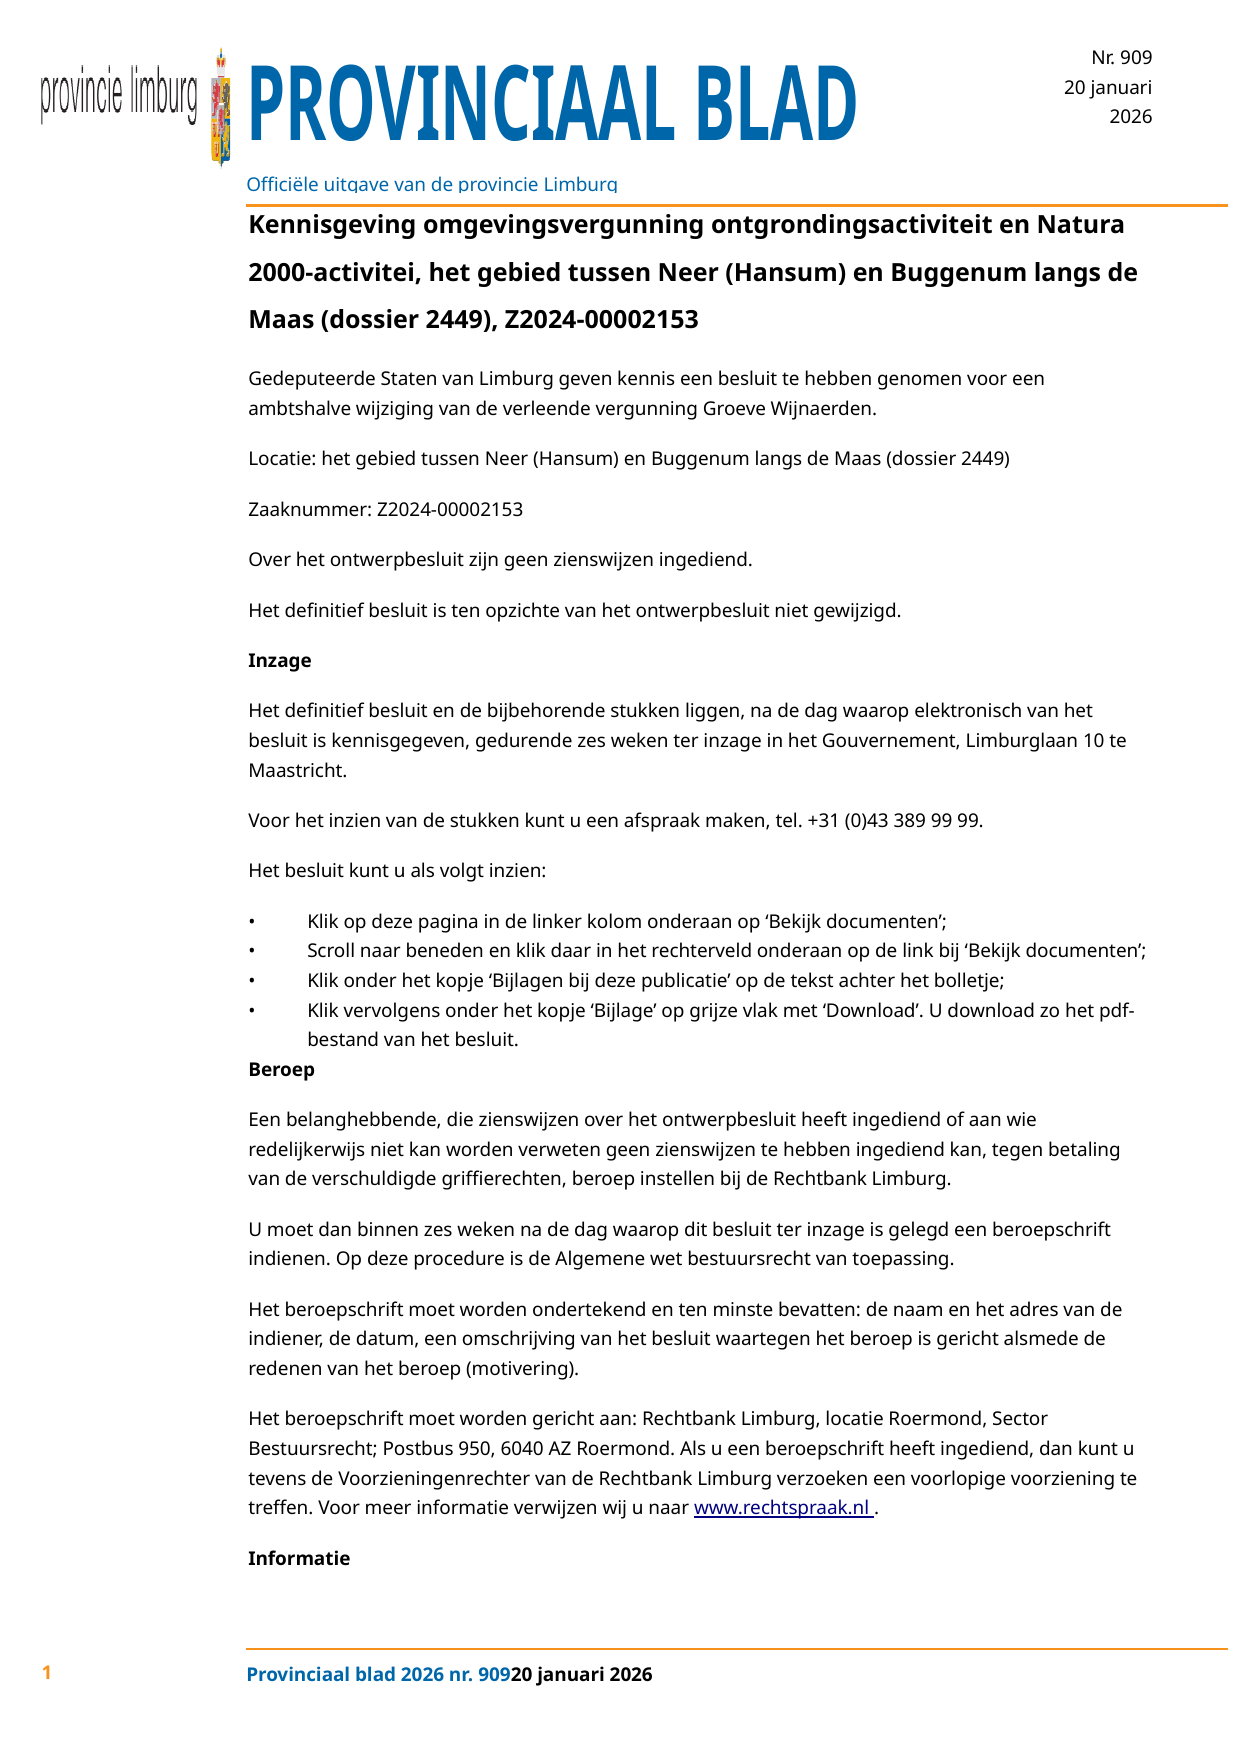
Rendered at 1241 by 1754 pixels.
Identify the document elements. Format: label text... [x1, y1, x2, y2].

list Klik vervolgens onder het kopje ‘Bijlage’ op grijze vlak met ‘Download’. U download zo het pdf-bestand van het besluit. [248, 997, 1152, 1052]
text Het beroepschrift moet worden gericht aan: Rechtbank Limburg, locatie Roermond, Sector Bestuursrecht; Postbus 950, 6040 AZ Roermond. Als u een beroepschrift heeft ingediend, dan kunt u tevens de Voorzieningenrechter van de Rechtbank Limburg verzoeken een voorlopige voorziening te treffen. Voor meer informatie verwijzen wij u naar www.rechtspraak.nl . [248, 1406, 1152, 1520]
picture [41, 47, 231, 172]
text Informatie [248, 1545, 1152, 1570]
text Het definitief besluit is ten opzichte van het ontwerpbesluit niet gewijzigd. [248, 597, 1152, 622]
text Het beroepschrift moet worden ondertekend en ten minste bevatten: de naam en het adres van de indiener, de datum, een omschrijving van het besluit waartegen het beroep is gericht alsmede de redenen van het beroep (motivering). [248, 1296, 1152, 1381]
text Gedeputeerde Staten van Limburg geven kennis een besluit te hebben genomen voor een ambtshalve wijziging van de verleende vergunning Groeve Wijnaerden. [248, 366, 1152, 421]
text Een belanghebbende, die zienswijzen over het ontwerpbesluit heeft ingediend of aan wie redelijkerwijs niet kan worden verweten geen zienswijzen te hebben ingediend kan, tegen betaling van de verschuldigde griffierechten, beroep instellen bij de Rechtbank Limburg. [248, 1106, 1152, 1191]
text Voor het inzien van de stukken kunt u een afspraak maken, tel. +31 (0)43 389 99 99. [248, 807, 1152, 833]
text Inzage [248, 647, 1152, 673]
text Het besluit kunt u als volgt inzien: [248, 858, 1152, 883]
list Klik onder het kopje ‘Bijlagen bij deze publicatie’ op de tekst achter het bolletje; [248, 967, 1152, 993]
text Het definitief besluit en de bijbehorende stukken liggen, na de dag waarop elektronisch van het besluit is kennisgegeven, gedurende zes weken ter inzage in het Gouvernement, Limburglaan 10 te Maastricht. [248, 698, 1152, 782]
text Kennisgeving omgevingsvergunning ontgrondingsactiviteit en Natura 2000-activitei, het gebied tussen Neer (Hansum) en Buggenum langs de Maas (dossier 2449), Z2024-00002153 [248, 207, 1152, 336]
text Over het ontwerpbesluit zijn geen zienswijzen ingediend. [248, 546, 1152, 572]
list Klik op deze pagina in de linker kolom onderaan op ‘Bekijk documenten’; [248, 908, 1152, 934]
list Scroll naar beneden en klik daar in het rechterveld onderaan op de link bij ‘Bekijk documenten’; [248, 938, 1152, 963]
text Beroep [248, 1056, 1152, 1082]
text U moet dan binnen zes weken na de dag waarop dit besluit ter inzage is gelegd een beroepschrift indienen. Op deze procedure is de Algemene wet bestuursrecht van toepassing. [248, 1216, 1152, 1271]
text Zaaknummer: Z2024-00002153 [248, 496, 1152, 522]
text Locatie: het gebied tussen Neer (Hansum) en Buggenum langs de Maas (dossier 2449) [248, 446, 1152, 471]
